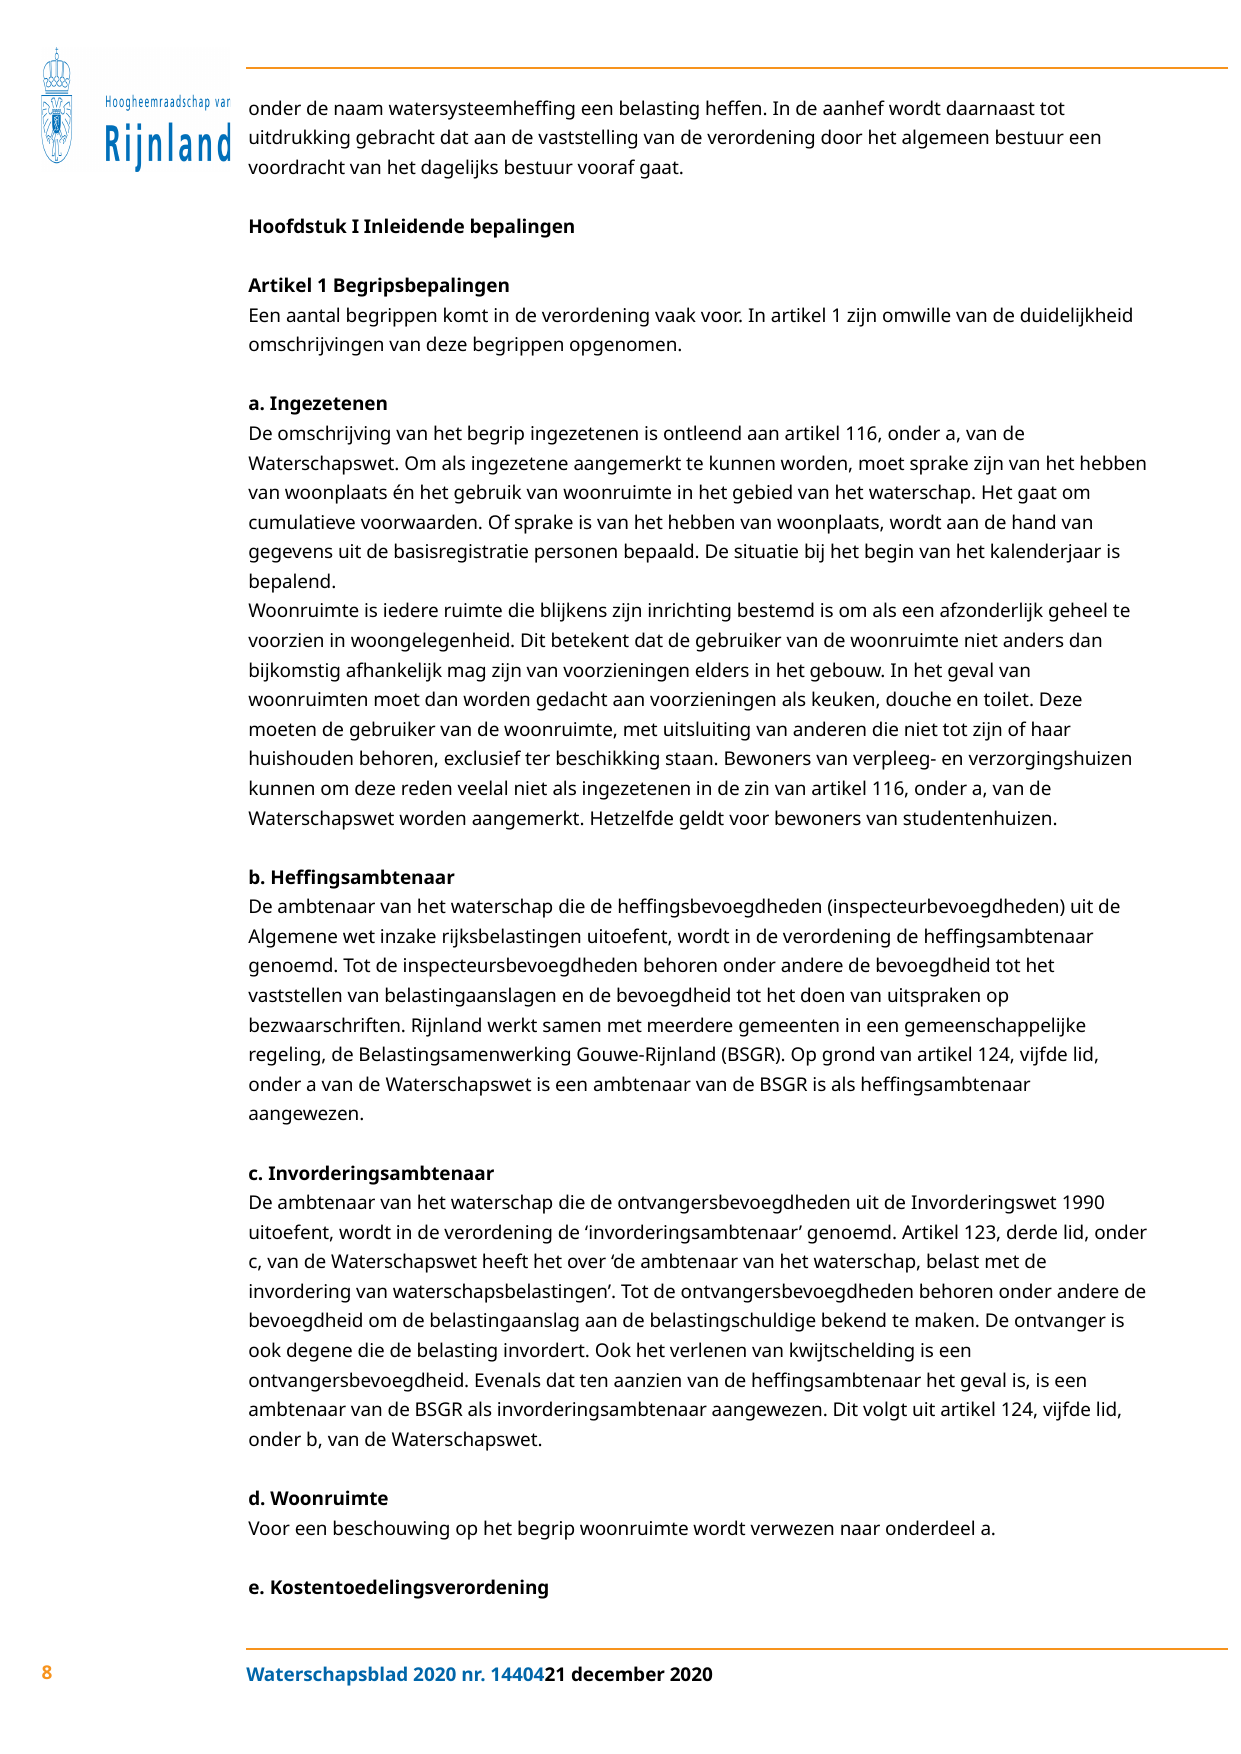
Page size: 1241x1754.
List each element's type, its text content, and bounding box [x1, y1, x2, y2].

text De ambtenaar van het waterschap die de heffingsbevoegdheden (inspecteurbevoegdheden) uit de Algemene wet inzake rijksbelastingen uitoefent, wordt in de verordening de heffingsambtenaar genoemd. Tot de inspecteursbevoegdheden behoren onder andere de bevoegdheid tot het vaststellen van belastingaanslagen en de bevoegdheid tot het doen van uitspraken op bezwaarschriften. Rijnland werkt samen met meerdere gemeenten in een gemeenschappelijke regeling, de Belastingsamenwerking Gouwe-Rijnland (BSGR). Op grond van artikel 124, vijfde lid, onder a van de Waterschapswet is een ambtenaar van de BSGR is als heffingsambtenaar aangewezen. [248, 893, 1152, 1126]
text b. Heffingsambtenaar [248, 864, 1152, 890]
text d. Woonruimte [248, 1485, 1152, 1511]
text De omschrijving van het begrip ingezetenen is ontleend aan artikel 116, onder a, van de Waterschapswet. Om als ingezetene aangemerkt te kunnen worden, moet sprake zijn van het hebben van woonplaats én het gebruik van woonruimte in het gebied van het waterschap. Het gaat om cumulatieve voorwaarden. Of sprake is van het hebben van woonplaats, wordt aan de hand van gegevens uit de basisregistratie personen bepaald. De situatie bij het begin van het kalenderjaar is bepalend. [248, 420, 1152, 594]
text Artikel 1 Begripsbepalingen [248, 272, 1152, 298]
text De ambtenaar van het waterschap die de ontvangersbevoegdheden uit de Invorderingswet 1990 uitoefent, wordt in de verordening de ‘invorderingsambtenaar’ genoemd. Artikel 123, derde lid, onder c, van de Waterschapswet heeft het over ‘de ambtenaar van het waterschap, belast met de invordering van waterschapsbelastingen’. Tot de ontvangersbevoegdheden behoren onder andere de bevoegdheid om de belastingaanslag aan de belastingschuldige bekend te maken. De ontvanger is ook degene die de belasting invordert. Ook het verlenen van kwijtschelding is een ontvangersbevoegdheid. Evenals dat ten aanzien van de heffingsambtenaar het geval is, is een ambtenaar van de BSGR als invorderingsambtenaar aangewezen. Dit volgt uit artikel 124, vijfde lid, onder b, van de Waterschapswet. [248, 1189, 1152, 1452]
text a. Ingezetenen [248, 391, 1152, 416]
text onder de naam watersysteemheffing een belasting heffen. In de aanhef wordt daarnaast tot uitdrukking gebracht dat aan de vaststelling van de verordening door het algemeen bestuur een voordracht van het dagelijks bestuur vooraf gaat. [248, 95, 1152, 180]
text Voor een beschouwing op het begrip woonruimte wordt verwezen naar onderdeel a. [248, 1515, 1152, 1541]
text Woonruimte is iedere ruimte die blijkens zijn inrichting bestemd is om als een afzonderlijk geheel te voorzien in woongelegenheid. Dit betekent dat de gebruiker van de woonruimte niet anders dan bijkomstig afhankelijk mag zijn van voorzieningen elders in het gebouw. In het geval van woonruimten moet dan worden gedacht aan voorzieningen als keuken, douche en toilet. Deze moeten de gebruiker van de woonruimte, met uitsluiting van anderen die niet tot zijn of haar huishouden behoren, exclusief ter beschikking staan. Bewoners van verpleeg- en verzorgingshuizen kunnen om deze reden veelal niet als ingezetenen in de zin van artikel 116, onder a, van de Waterschapswet worden aangemerkt. Hetzelfde geldt voor bewoners van studentenhuizen. [248, 598, 1152, 831]
text Hoofdstuk I Inleidende bepalingen [248, 213, 1152, 239]
text e. Kostentoedelingsverordening [248, 1574, 1152, 1600]
text c. Invorderingsambtenaar [248, 1160, 1152, 1186]
picture [41, 47, 231, 172]
text Een aantal begrippen komt in de verordening vaak voor. In artikel 1 zijn omwille van de duidelijkheid omschrijvingen van deze begrippen opgenomen. [248, 302, 1152, 357]
